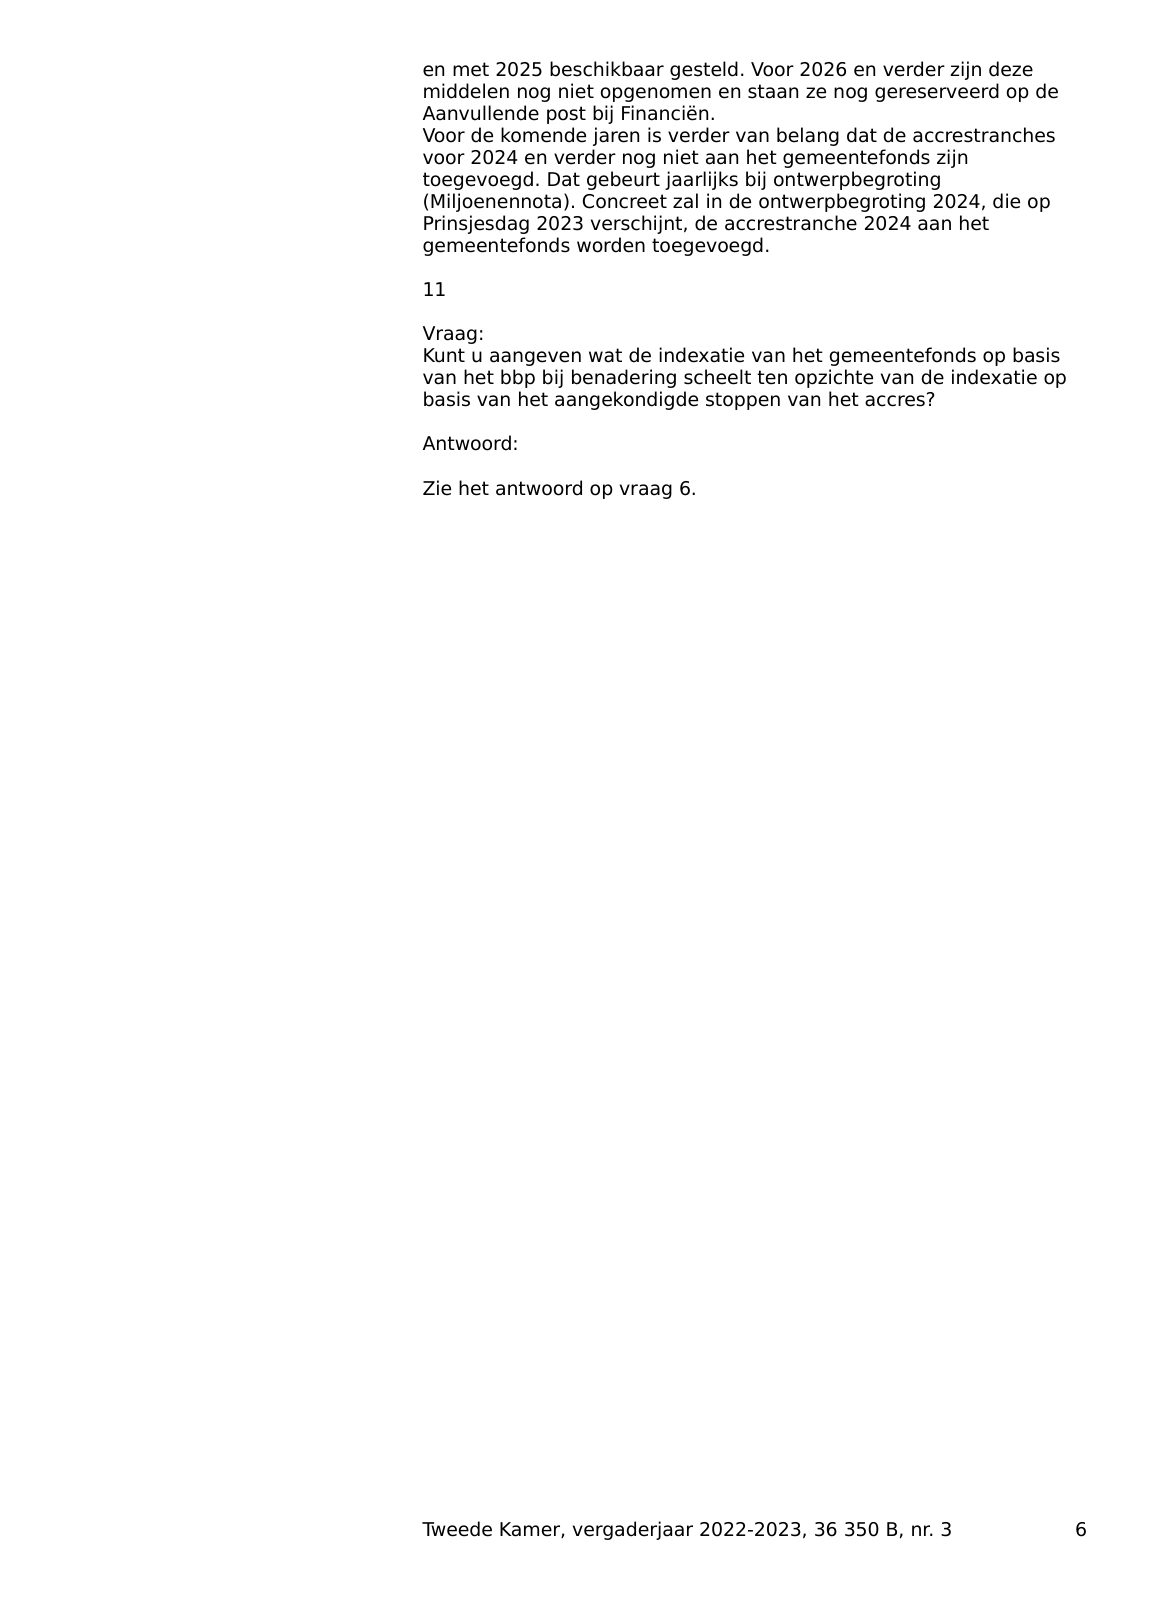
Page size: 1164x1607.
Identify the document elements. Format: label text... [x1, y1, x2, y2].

subtitle Antwoord: [422, 433, 1087, 455]
text Zie het antwoord op vraag 6. [422, 477, 1087, 499]
text Vraag: [422, 323, 1087, 345]
text en met 2025 beschikbaar gesteld. Voor 2026 en verder zijn deze middelen nog niet opgenomen en staan ze nog gereserveerd op de Aanvullende post bij Financiën. [422, 59, 1087, 125]
text Kunt u aangeven wat de indexatie van het gemeentefonds op basis van het bbp bij benadering scheelt ten opzichte van de indexatie op basis van het aangekondigde stoppen van het accres? [422, 345, 1087, 411]
text Voor de komende jaren is verder van belang dat de accrestranches voor 2024 en verder nog niet aan het gemeentefonds zijn toegevoegd. Dat gebeurt jaarlijks bij ontwerpbegroting (Miljoenennota). Concreet zal in de ontwerpbegroting 2024, die op Prinsjesdag 2023 verschijnt, de accrestranche 2024 aan het gemeentefonds worden toegevoegd. [422, 125, 1087, 257]
subtitle 11 [422, 279, 1087, 301]
